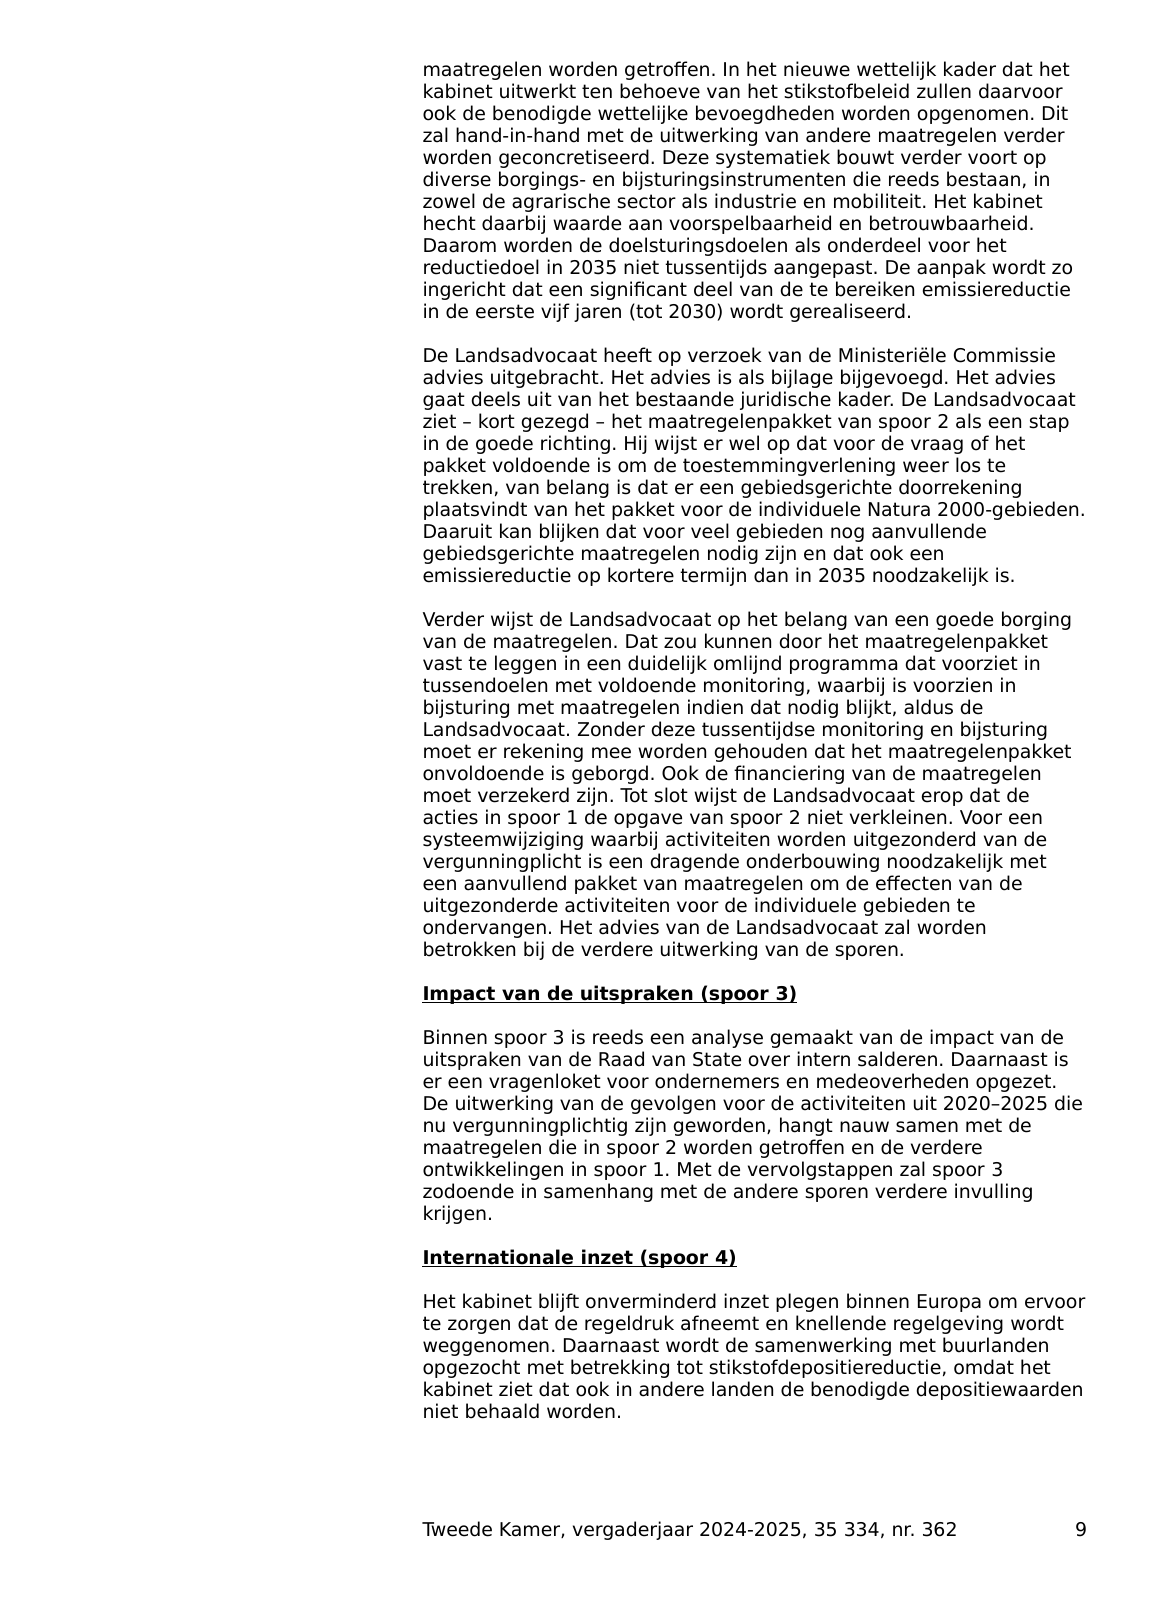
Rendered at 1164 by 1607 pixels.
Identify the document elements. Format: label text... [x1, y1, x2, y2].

subtitle Internationale inzet (spoor 4) [422, 1247, 1087, 1269]
subtitle Impact van de uitspraken (spoor 3) [422, 983, 1087, 1005]
text maatregelen worden getroffen. In het nieuwe wettelijk kader dat het kabinet uitwerkt ten behoeve van het stikstofbeleid zullen daarvoor ook de benodigde wettelijke bevoegdheden worden opgenomen. Dit zal hand-in-hand met de uitwerking van andere maatregelen verder worden geconcretiseerd. Deze systematiek bouwt verder voort op diverse borgings- en bijsturingsinstrumenten die reeds bestaan, in zowel de agrarische sector als industrie en mobiliteit. Het kabinet hecht daarbij waarde aan voorspelbaarheid en betrouwbaarheid. Daarom worden de doelsturingsdoelen als onderdeel voor het reductiedoel in 2035 niet tussentijds aangepast. De aanpak wordt zo ingericht dat een significant deel van de te bereiken emissiereductie in de eerste vijf jaren (tot 2030) wordt gerealiseerd. [422, 59, 1087, 323]
text Verder wijst de Landsadvocaat op het belang van een goede borging van de maatregelen. Dat zou kunnen door het maatregelenpakket vast te leggen in een duidelijk omlijnd programma dat voorziet in tussendoelen met voldoende monitoring, waarbij is voorzien in bijsturing met maatregelen indien dat nodig blijkt, aldus de Landsadvocaat. Zonder deze tussentijdse monitoring en bijsturing moet er rekening mee worden gehouden dat het maatregelenpakket onvoldoende is geborgd. Ook de financiering van de maatregelen moet verzekerd zijn. Tot slot wijst de Landsadvocaat erop dat de acties in spoor 1 de opgave van spoor 2 niet verkleinen. Voor een systeemwijziging waarbij activiteiten worden uitgezonderd van de vergunningplicht is een dragende onderbouwing noodzakelijk met een aanvullend pakket van maatregelen om de effecten van de uitgezonderde activiteiten voor de individuele gebieden te ondervangen. Het advies van de Landsadvocaat zal worden betrokken bij de verdere uitwerking van de sporen. [422, 609, 1087, 961]
text Het kabinet blijft onverminderd inzet plegen binnen Europa om ervoor te zorgen dat de regeldruk afneemt en knellende regelgeving wordt weggenomen. Daarnaast wordt de samenwerking met buurlanden opgezocht met betrekking tot stikstofdepositiereductie, omdat het kabinet ziet dat ook in andere landen de benodigde depositiewaarden niet behaald worden. [422, 1291, 1087, 1423]
text Binnen spoor 3 is reeds een analyse gemaakt van de impact van de uitspraken van de Raad van State over intern salderen. Daarnaast is er een vragenloket voor ondernemers en medeoverheden opgezet. De uitwerking van de gevolgen voor de activiteiten uit 2020–2025 die nu vergunningplichtig zijn geworden, hangt nauw samen met de maatregelen die in spoor 2 worden getroffen en de verdere ontwikkelingen in spoor 1. Met de vervolgstappen zal spoor 3 zodoende in samenhang met de andere sporen verdere invulling krijgen. [422, 1027, 1087, 1225]
text De Landsadvocaat heeft op verzoek van de Ministeriële Commissie advies uitgebracht. Het advies is als bijlage bijgevoegd. Het advies gaat deels uit van het bestaande juridische kader. De Landsadvocaat ziet – kort gezegd – het maatregelenpakket van spoor 2 als een stap in de goede richting. Hij wijst er wel op dat voor de vraag of het pakket voldoende is om de toestemmingverlening weer los te trekken, van belang is dat er een gebiedsgerichte doorrekening plaatsvindt van het pakket voor de individuele Natura 2000-gebieden. Daaruit kan blijken dat voor veel gebieden nog aanvullende gebiedsgerichte maatregelen nodig zijn en dat ook een emissiereductie op kortere termijn dan in 2035 noodzakelijk is. [422, 345, 1087, 587]
